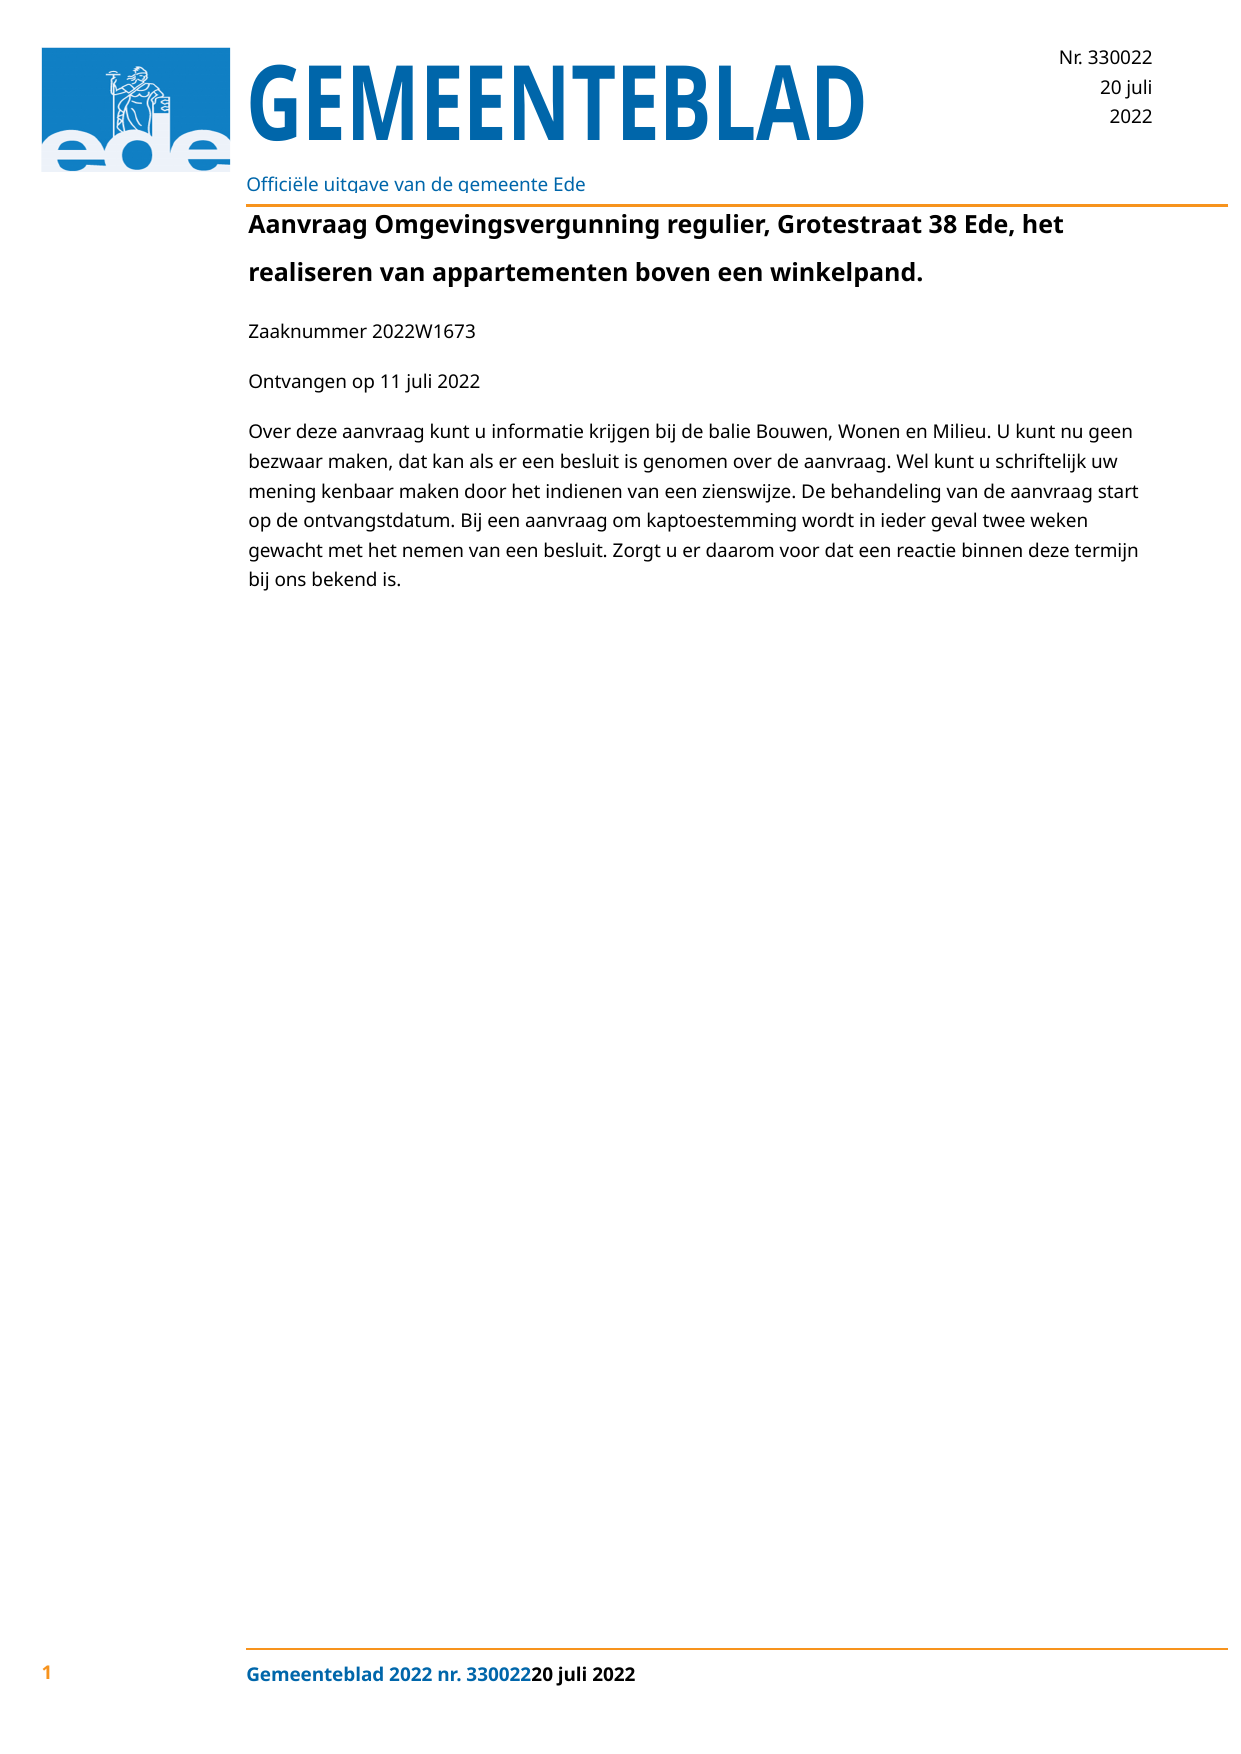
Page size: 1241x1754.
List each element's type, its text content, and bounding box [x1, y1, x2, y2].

picture [41, 47, 231, 172]
text Ontvangen op 11 juli 2022 [248, 368, 1152, 394]
text Over deze aanvraag kunt u informatie krijgen bij de balie Bouwen, Wonen en Milieu. U kunt nu geen bezwaar maken, dat kan als er een besluit is genomen over de aanvraag. Wel kunt u schriftelijk uw mening kenbaar maken door het indienen van een zienswijze. De behandeling van de aanvraag start op de ontvangstdatum. Bij een aanvraag om kaptoestemming wordt in ieder geval twee weken gewacht met het nemen van een besluit. Zorgt u er daarom voor dat een reactie binnen deze termijn bij ons bekend is. [248, 419, 1152, 592]
text Aanvraag Omgevingsvergunning regulier, Grotestraat 38 Ede, het realiseren van appartementen boven een winkelpand. [248, 207, 1152, 288]
text Zaaknummer 2022W1673 [248, 318, 1152, 344]
